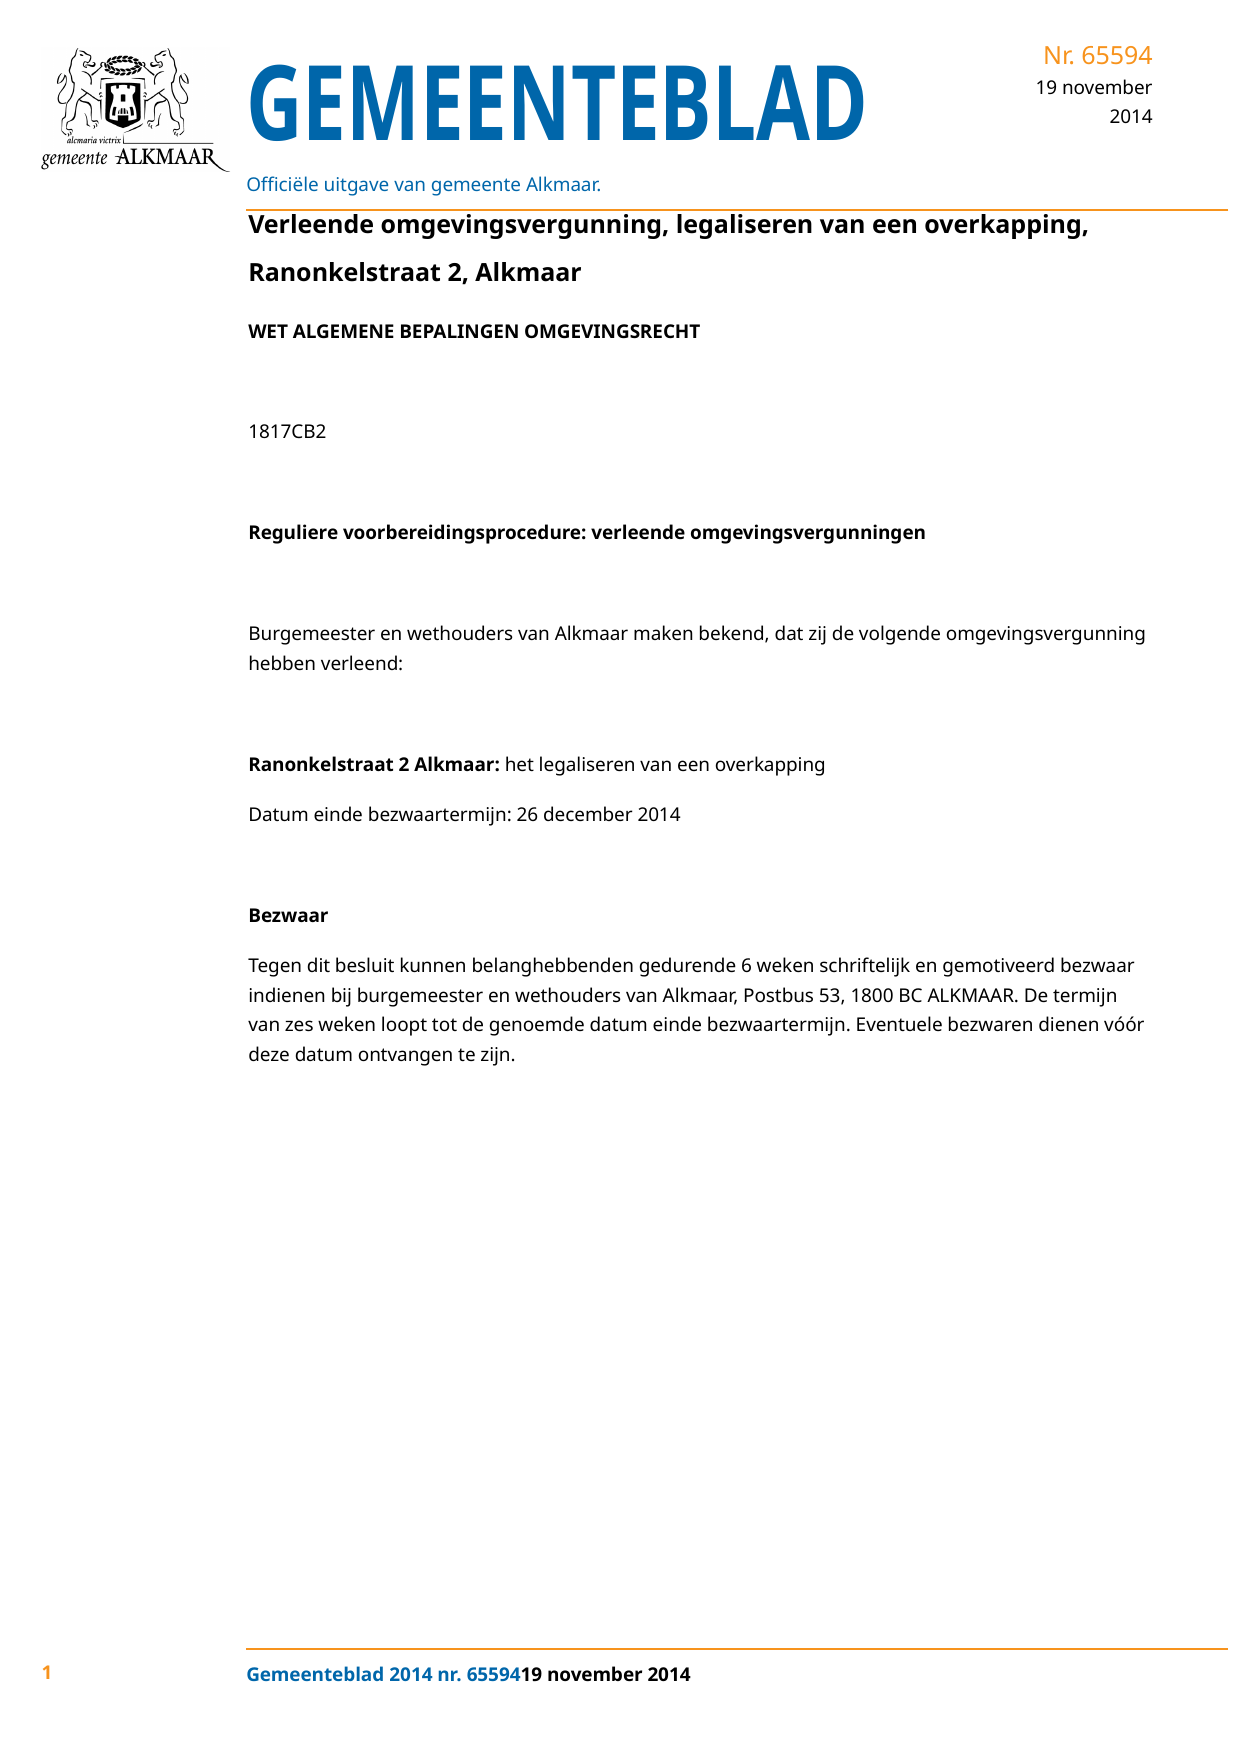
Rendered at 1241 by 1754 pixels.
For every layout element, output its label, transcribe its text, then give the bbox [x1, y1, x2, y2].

text WET ALGEMENE BEPALINGEN OMGEVINGSRECHT [248, 318, 1152, 344]
text Verleende omgevingsvergunning, legaliseren van een overkapping, Ranonkelstraat 2, Alkmaar [248, 211, 1152, 288]
text Datum einde bezwaartermijn: 26 december 2014 [248, 801, 1152, 827]
text Bezwaar [248, 902, 1152, 928]
picture [41, 47, 231, 172]
text Burgemeester en wethouders van Alkmaar maken bekend, dat zij de volgende omgevingsvergunning hebben verleend: [248, 620, 1152, 676]
text Tegen dit besluit kunnen belanghebbenden gedurende 6 weken schriftelijk en gemotiveerd bezwaar indienen bij burgemeester en wethouders van Alkmaar, Postbus 53, 1800 BC ALKMAAR. De termijn van zes weken loopt tot de genoemde datum einde bezwaartermijn. Eventuele bezwaren dienen vóór deze datum ontvangen te zijn. [248, 952, 1152, 1067]
text Ranonkelstraat 2 Alkmaar: het legaliseren van een overkapping [248, 751, 1152, 777]
text 1817CB2 [248, 419, 1152, 444]
text Reguliere voorbereidingsprocedure: verleende omgevingsvergunningen [248, 519, 1152, 545]
